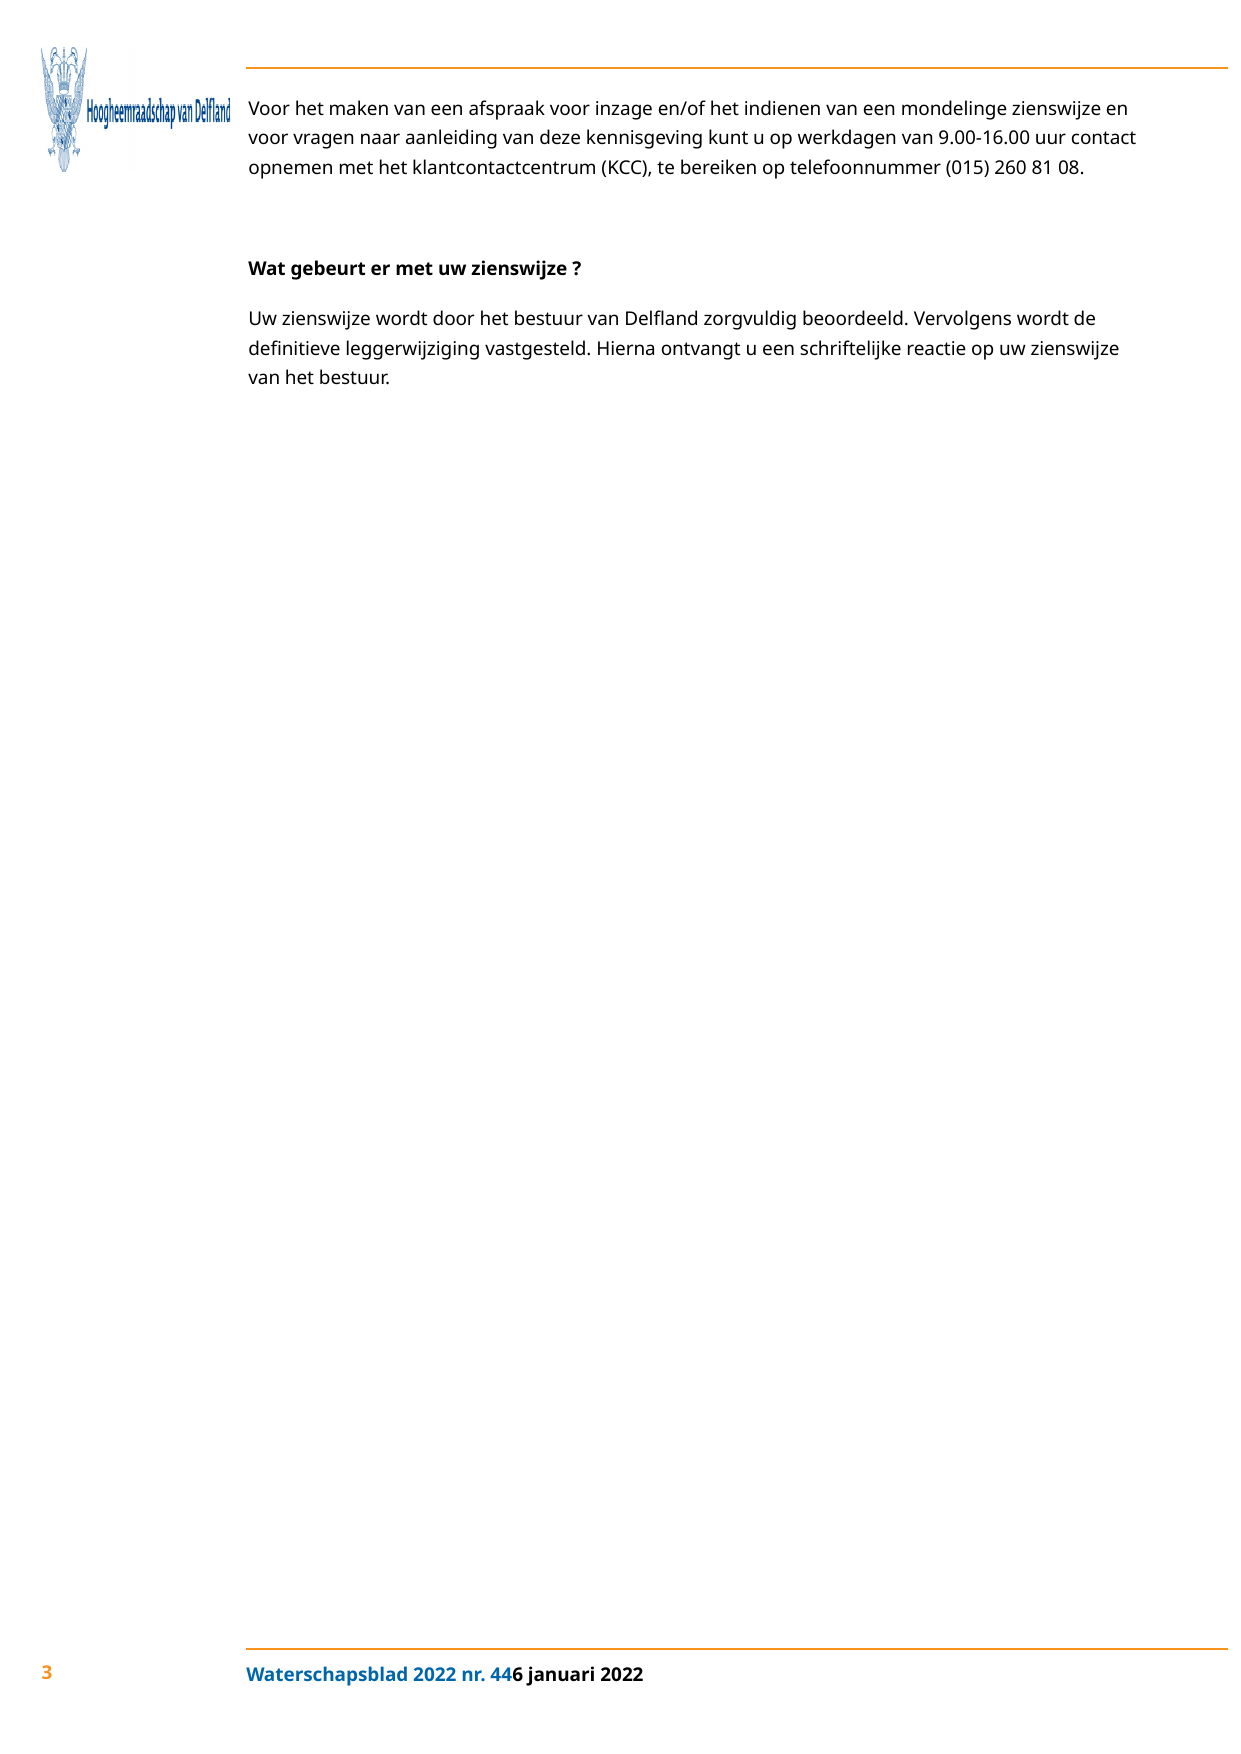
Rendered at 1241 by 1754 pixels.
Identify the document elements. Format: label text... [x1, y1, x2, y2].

text Voor het maken van een afspraak voor inzage en/of het indienen van een mondelinge zienswijze en voor vragen naar aanleiding van deze kennisgeving kunt u op werkdagen van 9.00-16.00 uur contact opnemen met het klantcontactcentrum (KCC), te bereiken op telefoonnummer (015) 260 81 08. [248, 95, 1152, 180]
text Uw zienswijze wordt door het bestuur van Delfland zorgvuldig beoordeeld. Vervolgens wordt de definitieve leggerwijziging vastgesteld. Hierna ontvangt u een schriftelijke reactie op uw zienswijze van het bestuur. [248, 305, 1152, 390]
picture [41, 47, 231, 172]
text Wat gebeurt er met uw zienswijze ? [248, 255, 1152, 281]
